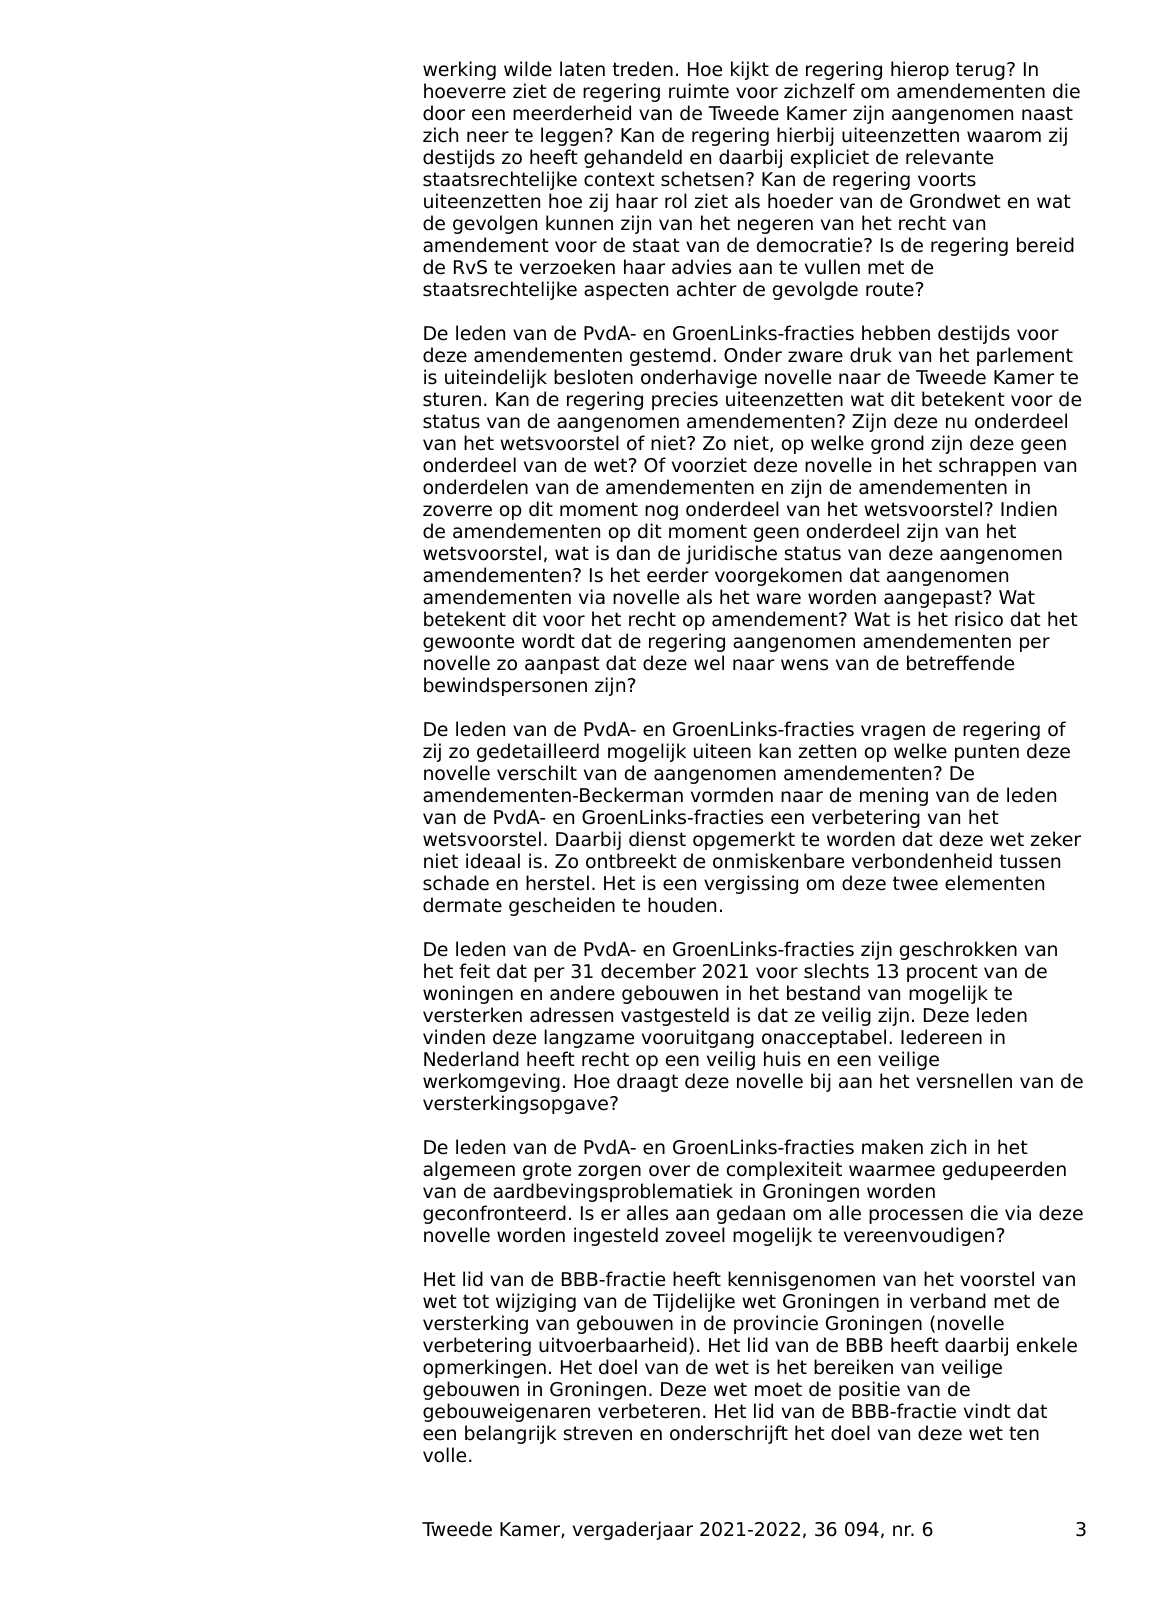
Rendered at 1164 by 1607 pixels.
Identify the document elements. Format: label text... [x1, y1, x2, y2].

text werking wilde laten treden. Hoe kijkt de regering hierop terug? In hoeverre ziet de regering ruimte voor zichzelf om amendementen die door een meerderheid van de Tweede Kamer zijn aangenomen naast zich neer te leggen? Kan de regering hierbij uiteenzetten waarom zij destijds zo heeft gehandeld en daarbij expliciet de relevante staatsrechtelijke context schetsen? Kan de regering voorts uiteenzetten hoe zij haar rol ziet als hoeder van de Grondwet en wat de gevolgen kunnen zijn van het negeren van het recht van amendement voor de staat van de democratie? Is de regering bereid de RvS te verzoeken haar advies aan te vullen met de staatsrechtelijke aspecten achter de gevolgde route? [422, 59, 1087, 301]
text De leden van de PvdA- en GroenLinks-fracties maken zich in het algemeen grote zorgen over de complexiteit waarmee gedupeerden van de aardbevingsproblematiek in Groningen worden geconfronteerd. Is er alles aan gedaan om alle processen die via deze novelle worden ingesteld zoveel mogelijk te vereenvoudigen? [422, 1137, 1087, 1247]
text De leden van de PvdA- en GroenLinks-fracties hebben destijds voor deze amendementen gestemd. Onder zware druk van het parlement is uiteindelijk besloten onderhavige novelle naar de Tweede Kamer te sturen. Kan de regering precies uiteenzetten wat dit betekent voor de status van de aangenomen amendementen? Zijn deze nu onderdeel van het wetsvoorstel of niet? Zo niet, op welke grond zijn deze geen onderdeel van de wet? Of voorziet deze novelle in het schrappen van onderdelen van de amendementen en zijn de amendementen in zoverre op dit moment nog onderdeel van het wetsvoorstel? Indien de amendementen op dit moment geen onderdeel zijn van het wetsvoorstel, wat is dan de juridische status van deze aangenomen amendementen? Is het eerder voorgekomen dat aangenomen amendementen via novelle als het ware worden aangepast? Wat betekent dit voor het recht op amendement? Wat is het risico dat het gewoonte wordt dat de regering aangenomen amendementen per novelle zo aanpast dat deze wel naar wens van de betreffende bewindspersonen zijn? [422, 323, 1087, 697]
text De leden van de PvdA- en GroenLinks-fracties zijn geschrokken van het feit dat per 31 december 2021 voor slechts 13 procent van de woningen en andere gebouwen in het bestand van mogelijk te versterken adressen vastgesteld is dat ze veilig zijn. Deze leden vinden deze langzame vooruitgang onacceptabel. Iedereen in Nederland heeft recht op een veilig huis en een veilige werkomgeving. Hoe draagt deze novelle bij aan het versnellen van de versterkingsopgave? [422, 939, 1087, 1115]
text De leden van de PvdA- en GroenLinks-fracties vragen de regering of zij zo gedetailleerd mogelijk uiteen kan zetten op welke punten deze novelle verschilt van de aangenomen amendementen? De amendementen-Beckerman vormden naar de mening van de leden van de PvdA- en GroenLinks-fracties een verbetering van het wetsvoorstel. Daarbij dienst opgemerkt te worden dat deze wet zeker niet ideaal is. Zo ontbreekt de onmiskenbare verbondenheid tussen schade en herstel. Het is een vergissing om deze twee elementen dermate gescheiden te houden. [422, 719, 1087, 917]
text Het lid van de BBB-fractie heeft kennisgenomen van het voorstel van wet tot wijziging van de Tijdelijke wet Groningen in verband met de versterking van gebouwen in de provincie Groningen (novelle verbetering uitvoerbaarheid). Het lid van de BBB heeft daarbij enkele opmerkingen. Het doel van de wet is het bereiken van veilige gebouwen in Groningen. Deze wet moet de positie van de gebouweigenaren verbeteren. Het lid van de BBB-fractie vindt dat een belangrijk streven en onderschrijft het doel van deze wet ten volle. [422, 1269, 1087, 1467]
